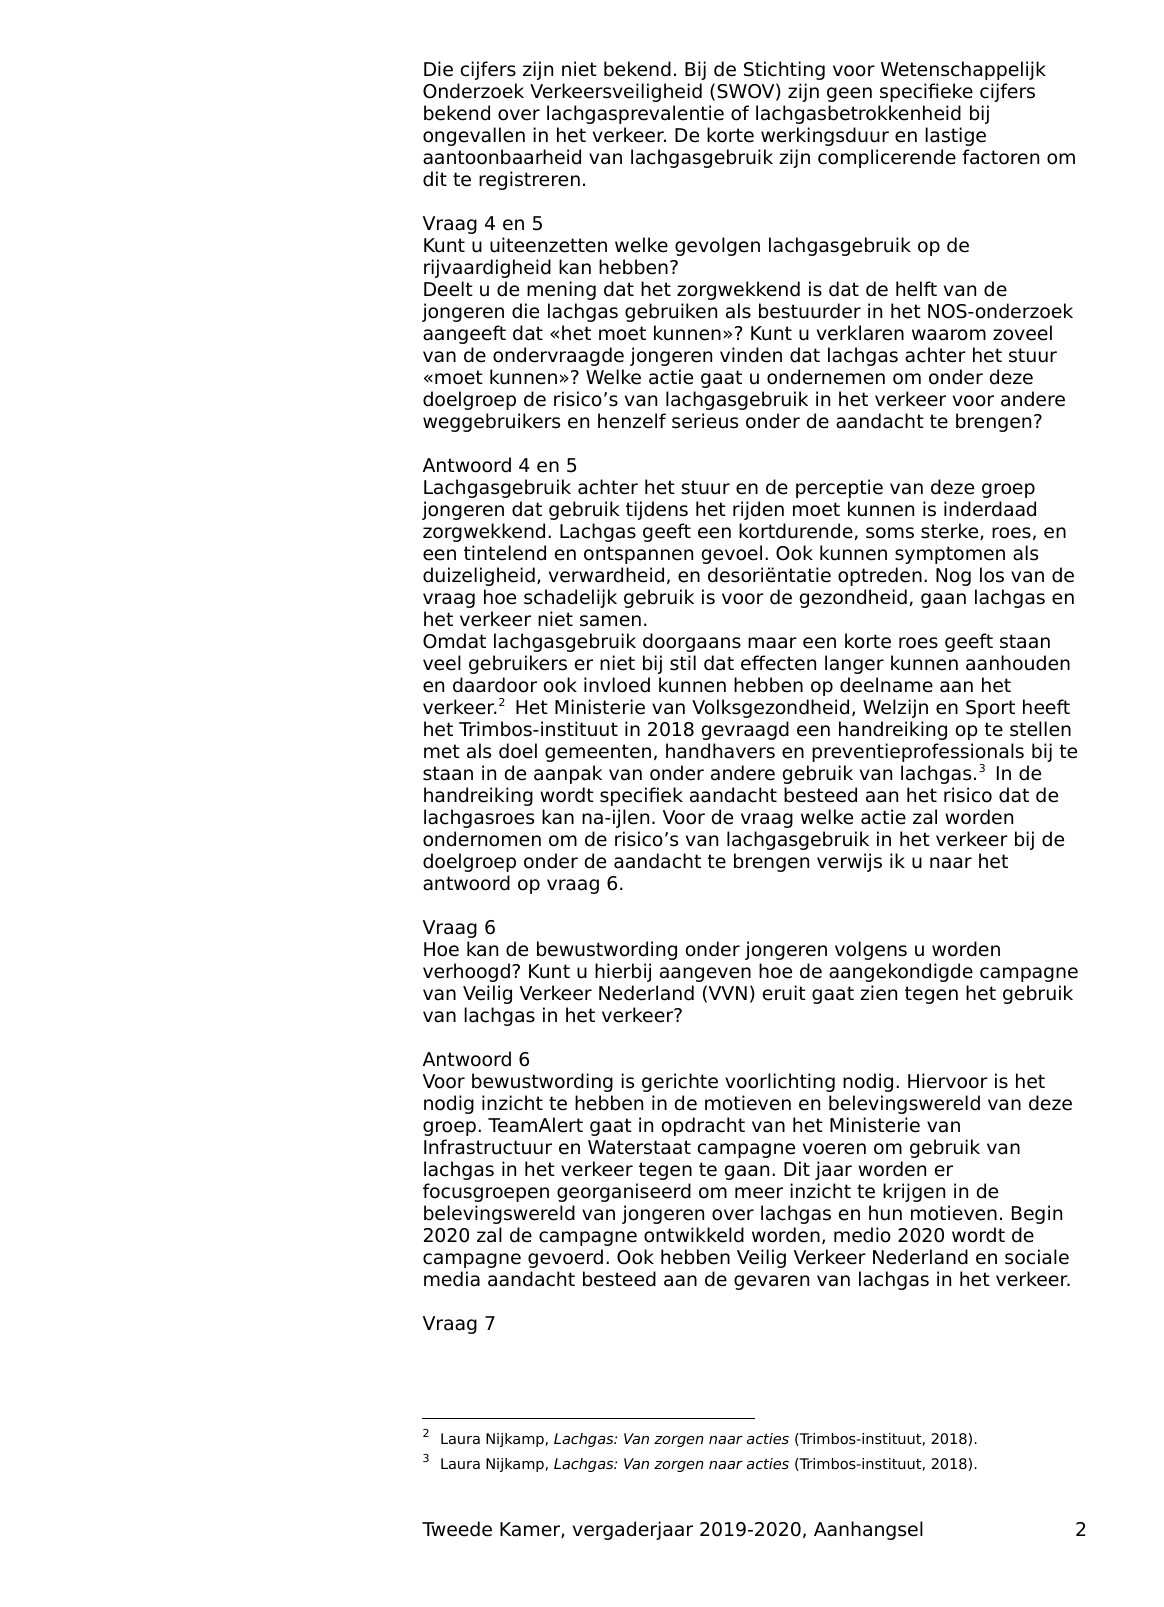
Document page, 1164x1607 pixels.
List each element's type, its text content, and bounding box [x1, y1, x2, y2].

text Laura Nijkamp, Lachgas: Van zorgen naar acties (Trimbos-instituut, 2018). [422, 1452, 1087, 1474]
text Vraag 6 [422, 917, 1087, 939]
text Laura Nijkamp, Lachgas: Van zorgen naar acties (Trimbos-instituut, 2018). [422, 1427, 1087, 1449]
text Omdat lachgasgebruik doorgaans maar een korte roes geeft staan veel gebruikers er niet bij stil dat effecten langer kunnen aanhouden en daardoor ook invloed kunnen hebben op deelname aan het verkeer. Het Ministerie van Volksgezondheid, Welzijn en Sport heeft het Trimbos-instituut in 2018 gevraagd een handreiking op te stellen met als doel gemeenten, handhavers en preventieprofessionals bij te staan in de aanpak van onder andere gebruik van lachgas. In de handreiking wordt specifiek aandacht besteed aan het risico dat de lachgasroes kan na-ijlen. Voor de vraag welke actie zal worden ondernomen om de risico’s van lachgasgebruik in het verkeer bij de doelgroep onder de aandacht te brengen verwijs ik u naar het antwoord op vraag 6. [422, 631, 1087, 895]
text Hoe kan de bewustwording onder jongeren volgens u worden verhoogd? Kunt u hierbij aangeven hoe de aangekondigde campagne van Veilig Verkeer Nederland (VVN) eruit gaat zien tegen het gebruik van lachgas in het verkeer? [422, 939, 1087, 1027]
text Die cijfers zijn niet bekend. Bij de Stichting voor Wetenschappelijk Onderzoek Verkeersveiligheid (SWOV) zijn geen specifieke cijfers bekend over lachgasprevalentie of lachgasbetrokkenheid bij ongevallen in het verkeer. De korte werkingsduur en lastige aantoonbaarheid van lachgasgebruik zijn complicerende factoren om dit te registreren. [422, 59, 1087, 191]
text Antwoord 6 [422, 1049, 1087, 1071]
text Deelt u de mening dat het zorgwekkend is dat de helft van de jongeren die lachgas gebruiken als bestuurder in het NOS-onderzoek aangeeft dat «het moet kunnen»? Kunt u verklaren waarom zoveel van de ondervraagde jongeren vinden dat lachgas achter het stuur «moet kunnen»? Welke actie gaat u ondernemen om onder deze doelgroep de risico’s van lachgasgebruik in het verkeer voor andere weggebruikers en henzelf serieus onder de aandacht te brengen? [422, 279, 1087, 433]
text Lachgasgebruik achter het stuur en de perceptie van deze groep jongeren dat gebruik tijdens het rijden moet kunnen is inderdaad zorgwekkend. Lachgas geeft een kortdurende, soms sterke, roes, en een tintelend en ontspannen gevoel. Ook kunnen symptomen als duizeligheid, verwardheid, en desoriëntatie optreden. Nog los van de vraag hoe schadelijk gebruik is voor de gezondheid, gaan lachgas en het verkeer niet samen. [422, 477, 1087, 631]
text Vraag 7 [422, 1313, 1087, 1335]
text Voor bewustwording is gerichte voorlichting nodig. Hiervoor is het nodig inzicht te hebben in de motieven en belevingswereld van deze groep. TeamAlert gaat in opdracht van het Ministerie van Infrastructuur en Waterstaat campagne voeren om gebruik van lachgas in het verkeer tegen te gaan. Dit jaar worden er focusgroepen georganiseerd om meer inzicht te krijgen in de belevingswereld van jongeren over lachgas en hun motieven. Begin 2020 zal de campagne ontwikkeld worden, medio 2020 wordt de campagne gevoerd. Ook hebben Veilig Verkeer Nederland en sociale media aandacht besteed aan de gevaren van lachgas in het verkeer. [422, 1071, 1087, 1291]
text Vraag 4 en 5 [422, 213, 1087, 235]
text Kunt u uiteenzetten welke gevolgen lachgasgebruik op de rijvaardigheid kan hebben? [422, 235, 1087, 279]
text Antwoord 4 en 5 [422, 455, 1087, 477]
